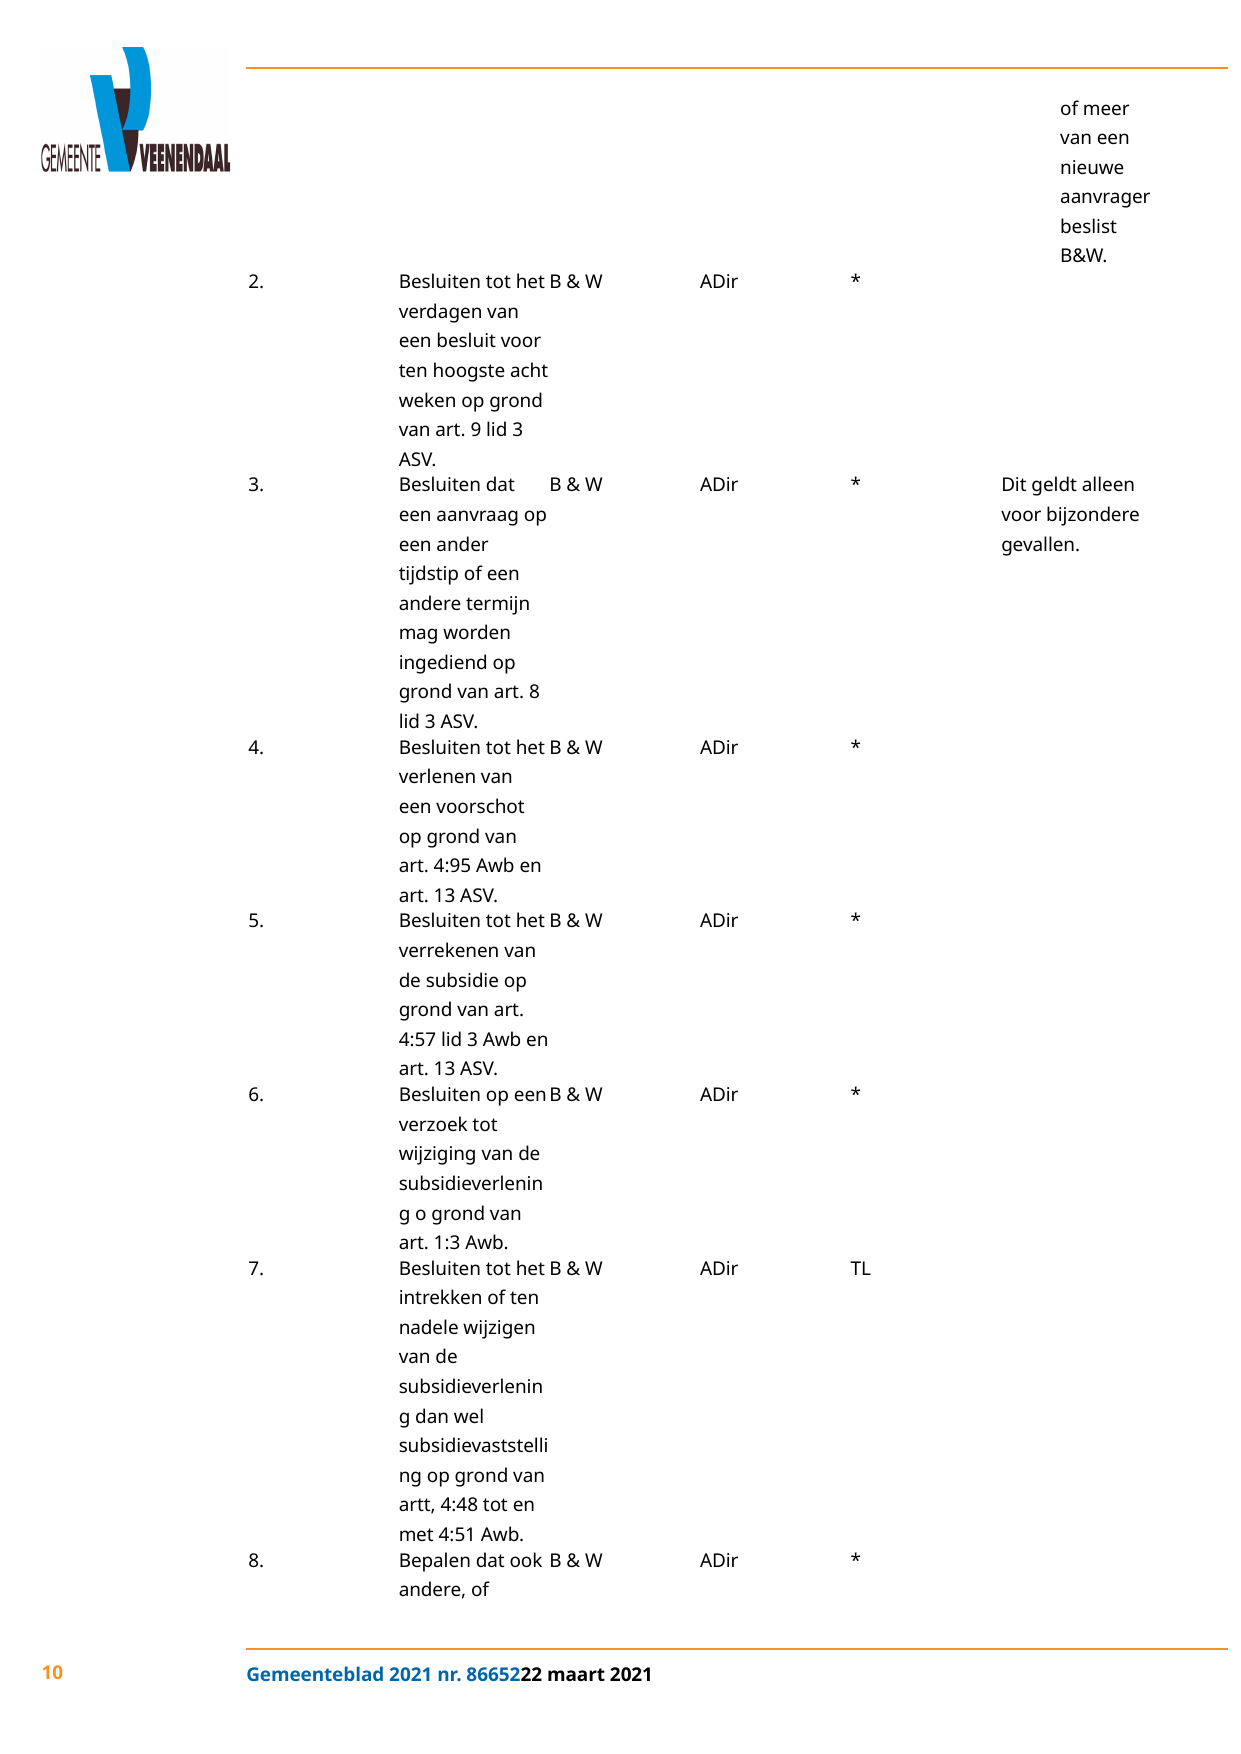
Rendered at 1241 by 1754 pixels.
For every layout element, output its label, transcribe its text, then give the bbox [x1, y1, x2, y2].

table_cell B & W [549, 472, 700, 734]
table_cell of meer van een nieuwe aanvrager beslist B&W. [1001, 95, 1152, 268]
table_cell [248, 1255, 398, 1547]
table_cell B & W [549, 734, 700, 908]
table_cell [248, 1081, 398, 1255]
table_cell [399, 95, 549, 268]
table_cell ADir [700, 1255, 850, 1547]
table_cell [248, 269, 398, 472]
table_cell B & W [549, 1081, 700, 1255]
table_cell * [850, 269, 1001, 472]
table_cell [248, 472, 398, 734]
table_cell B & W [549, 908, 700, 1081]
table_cell [1001, 269, 1152, 472]
table_cell ADir [700, 908, 850, 1081]
table_cell [549, 95, 700, 268]
table_cell [700, 95, 850, 268]
table_cell Dit geldt alleen voor bijzondere gevallen. [1001, 472, 1152, 734]
table_cell ADir [700, 734, 850, 908]
table_cell [1001, 1547, 1152, 1602]
table_cell ADir [700, 1081, 850, 1255]
table_cell Besluiten tot het verdagen van een besluit voor ten hoogste acht weken op grond van art. 9 lid 3 ASV. [399, 269, 549, 472]
table_cell Besluiten tot het intrekken of ten nadele wijzigen van de subsidieverlening dan wel subsidievaststelling op grond van artt, 4:48 tot en met 4:51 Awb. [399, 1255, 549, 1547]
table_cell [850, 95, 1001, 268]
table_cell [1001, 1081, 1152, 1255]
table_cell B & W [549, 1547, 700, 1602]
table_cell * [850, 472, 1001, 734]
table_cell [1001, 734, 1152, 908]
table_cell [1001, 908, 1152, 1081]
table_cell [248, 95, 398, 268]
table_cell * [850, 1081, 1001, 1255]
table_cell Besluiten tot het verlenen van een voorschot op grond van art. 4:95 Awb en art. 13 ASV. [399, 734, 549, 908]
table_cell B & W [549, 269, 700, 472]
picture [123, 47, 231, 172]
table_cell Besluiten op een verzoek tot wijziging van de subsidieverlening o grond van art. 1:3 Awb. [399, 1081, 549, 1255]
table_cell ADir [700, 1547, 850, 1602]
table_cell [1001, 1255, 1152, 1547]
table_cell TL [850, 1255, 1001, 1547]
table_cell * [850, 908, 1001, 1081]
table_cell * [850, 1547, 1001, 1602]
table_cell B & W [549, 1255, 700, 1547]
table_cell ADir [700, 472, 850, 734]
table_cell ADir [700, 269, 850, 472]
table_cell [248, 908, 398, 1081]
table_cell [248, 1547, 398, 1602]
table_cell Besluiten tot het verrekenen van de subsidie op grond van art. 4:57 lid 3 Awb en art. 13 ASV. [399, 908, 549, 1081]
table_cell [248, 734, 398, 908]
picture [41, 47, 130, 172]
table_cell Besluiten dat een aanvraag op een ander tijdstip of een andere termijn mag worden ingediend op grond van art. 8 lid 3 ASV. [399, 472, 549, 734]
table_cell * [850, 734, 1001, 908]
table_cell Bepalen dat ook andere, of [399, 1547, 549, 1602]
